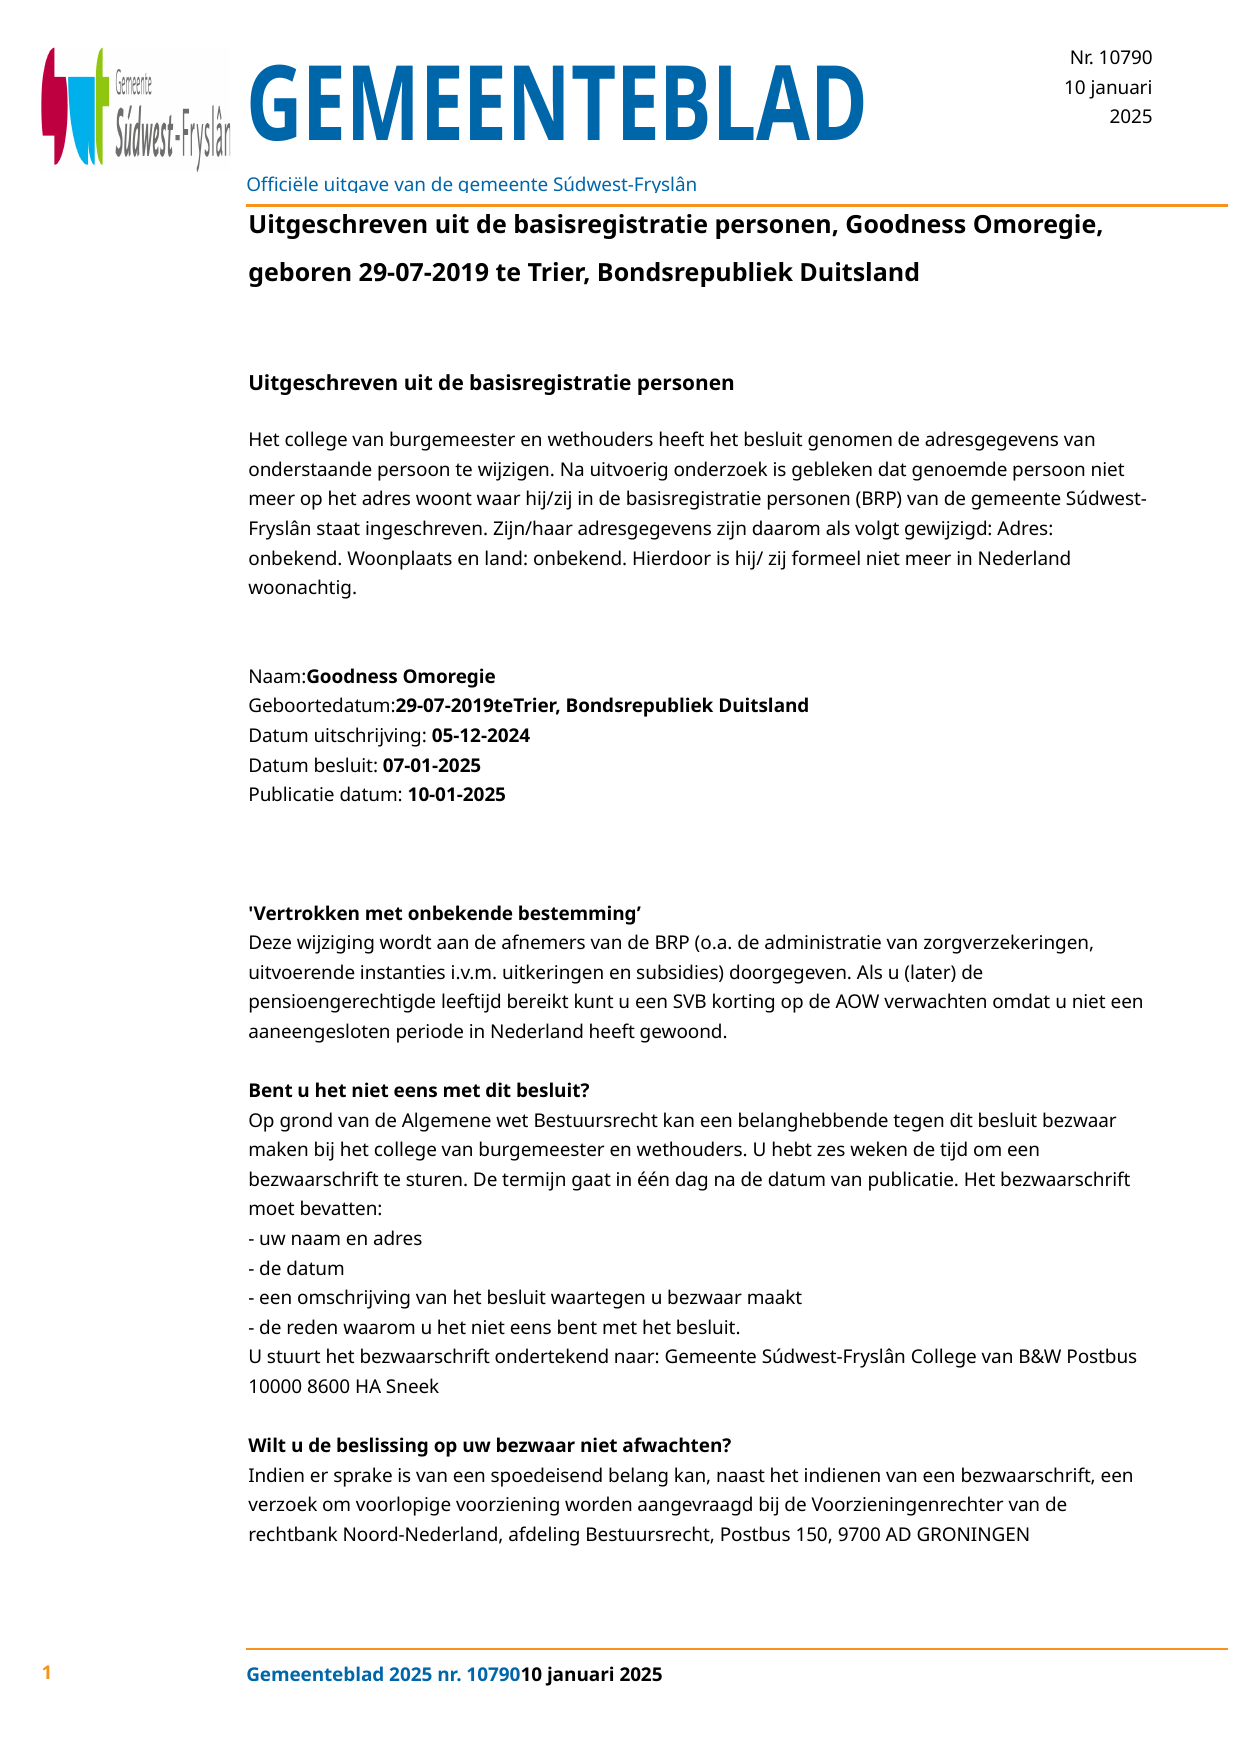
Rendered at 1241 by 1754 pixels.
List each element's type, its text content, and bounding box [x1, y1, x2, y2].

text Bent u het niet eens met dit besluit? [248, 1077, 1152, 1103]
text Indien er sprake is van een spoedeisend belang kan, naast het indienen van een bezwaarschrift, een verzoek om voorlopige voorziening worden aangevraagd bij de Voorzieningenrechter van de rechtbank Noord-Nederland, afdeling Bestuursrecht, Postbus 150, 9700 AD GRONINGEN [248, 1462, 1152, 1547]
text Naam:Goodness Omoregie [248, 663, 1152, 689]
text Wilt u de beslissing op uw bezwaar niet afwachten? [248, 1432, 1152, 1458]
text Datum uitschrijving: 05-12-2024 [248, 722, 1152, 748]
text Geboortedatum:29-07-2019teTrier, Bondsrepubliek Duitsland [248, 693, 1152, 718]
picture [41, 47, 231, 172]
text - de datum [248, 1255, 1152, 1280]
text - een omschrijving van het besluit waartegen u bezwaar maakt [248, 1284, 1152, 1310]
text Uitgeschreven uit de basisregistratie personen [248, 368, 1152, 397]
text - de reden waarom u het niet eens bent met het besluit. [248, 1314, 1152, 1339]
text Publicatie datum: 10-01-2025 [248, 781, 1152, 807]
text Deze wijziging wordt aan de afnemers van de BRP (o.a. de administratie van zorgverzekeringen, uitvoerende instanties i.v.m. uitkeringen en subsidies) doorgegeven. Als u (later) de pensioengerechtigde leeftijd bereikt kunt u een SVB korting op de AOW verwachten omdat u niet een aaneengesloten periode in Nederland heeft gewoond. [248, 929, 1152, 1044]
text Uitgeschreven uit de basisregistratie personen, Goodness Omoregie, geboren 29-07-2019 te Trier, Bondsrepubliek Duitsland [248, 207, 1152, 288]
text - uw naam en adres [248, 1225, 1152, 1251]
text Datum besluit: 07-01-2025 [248, 752, 1152, 777]
text Op grond van de Algemene wet Bestuursrecht kan een belanghebbende tegen dit besluit bezwaar maken bij het college van burgemeester en wethouders. U hebt zes weken de tijd om een bezwaarschrift te sturen. De termijn gaat in één dag na de datum van publicatie. Het bezwaarschrift moet bevatten: [248, 1107, 1152, 1221]
text U stuurt het bezwaarschrift ondertekend naar: Gemeente Súdwest-Fryslân College van B&W Postbus 10000 8600 HA Sneek [248, 1343, 1152, 1399]
text 'Vertrokken met onbekende bestemming’ [248, 900, 1152, 925]
text Het college van burgemeester en wethouders heeft het besluit genomen de adresgegevens van onderstaande persoon te wijzigen. Na uitvoerig onderzoek is gebleken dat genoemde persoon niet meer op het adres woont waar hij/zij in de basisregistratie personen (BRP) van de gemeente Súdwest-Fryslân staat ingeschreven. Zijn/haar adresgegevens zijn daarom als volgt gewijzigd: Adres: onbekend. Woonplaats en land: onbekend. Hierdoor is hij/ zij formeel niet meer in Nederland woonachtig. [248, 426, 1152, 600]
